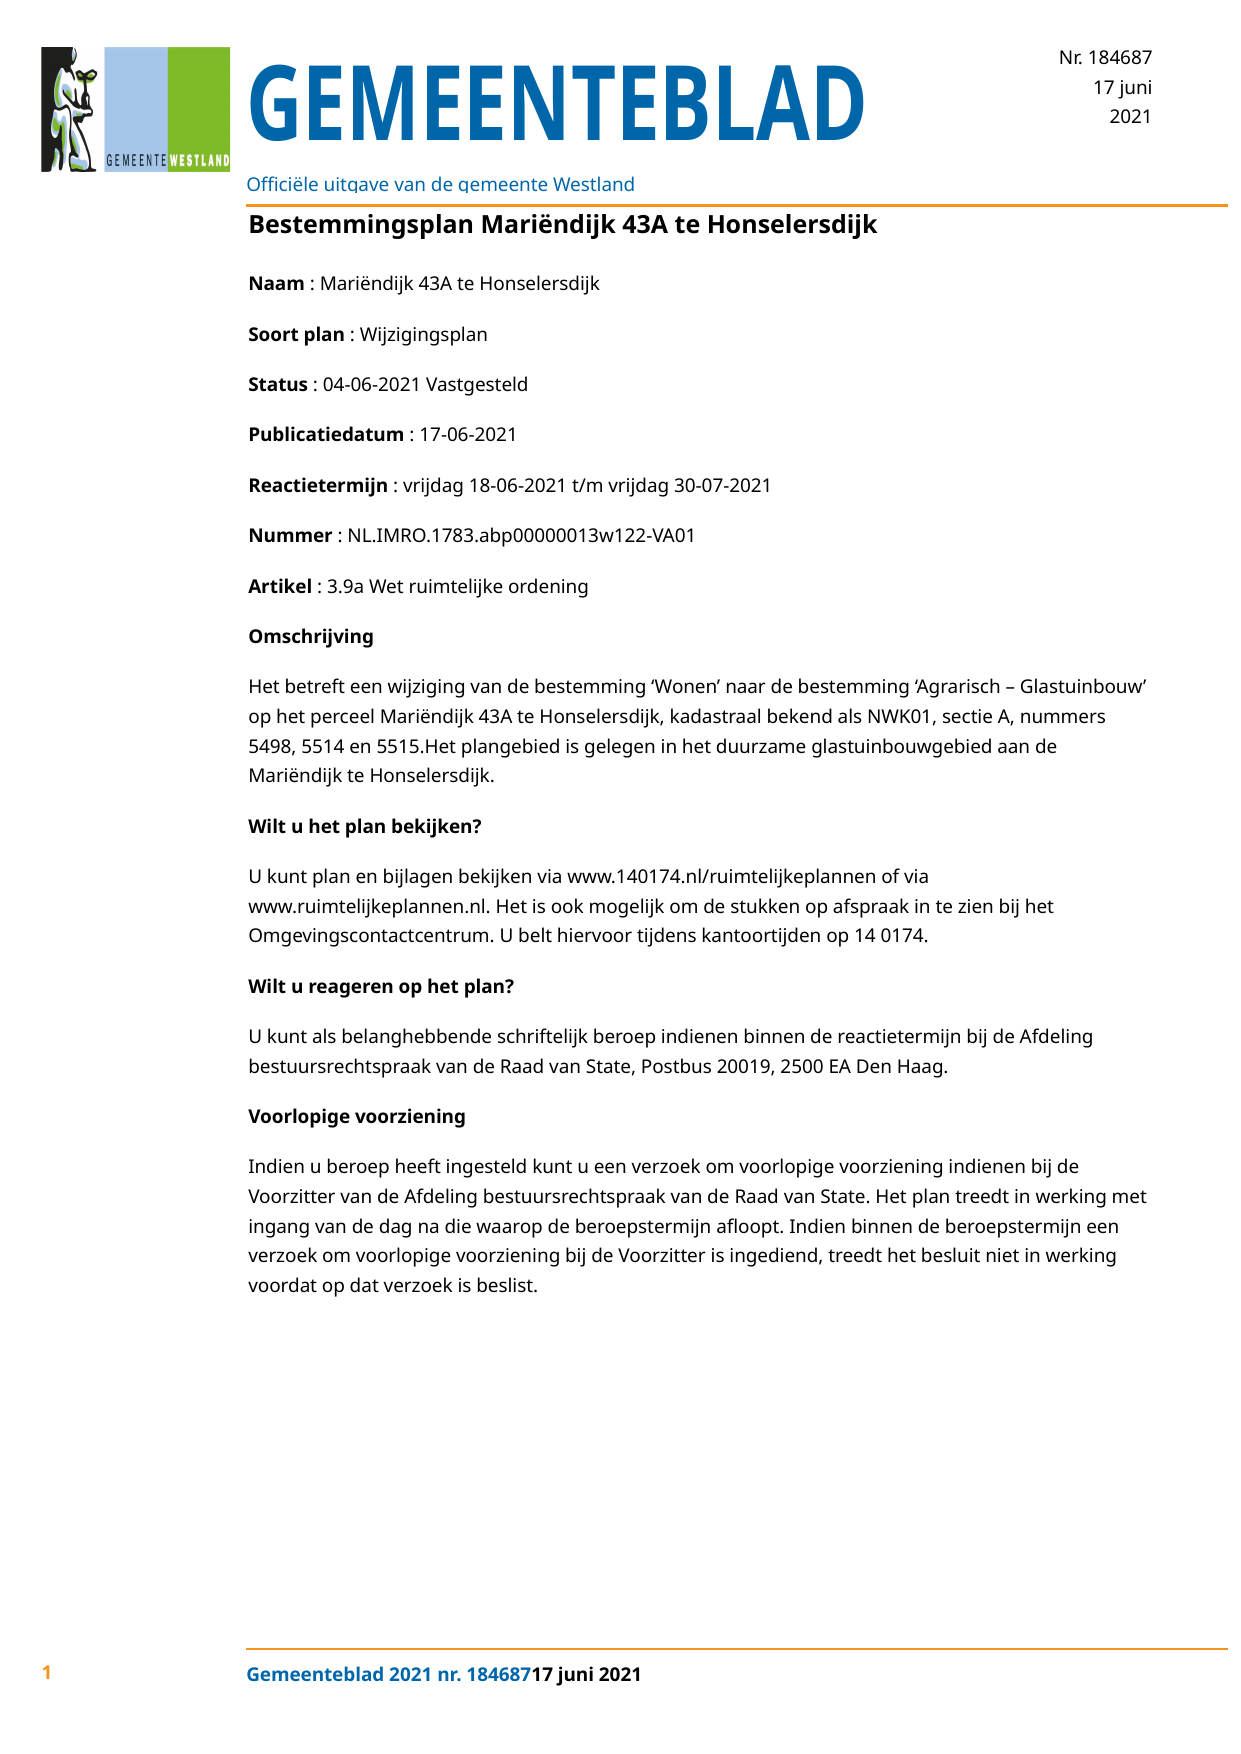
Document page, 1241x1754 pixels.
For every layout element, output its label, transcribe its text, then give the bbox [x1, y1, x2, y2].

text Publicatiedatum : 17-06-2021 [248, 422, 1152, 447]
text Voorlopige voorziening [248, 1103, 1152, 1129]
text Nummer : NL.IMRO.1783.abp00000013w122-VA01 [248, 522, 1152, 548]
text Wilt u het plan bekijken? [248, 813, 1152, 838]
text Bestemmingsplan Mariëndijk 43A te Honselersdijk [248, 207, 1152, 241]
text U kunt plan en bijlagen bekijken via www.140174.nl/ruimtelijkeplannen of via www.ruimtelijkeplannen.nl. Het is ook mogelijk om de stukken op afspraak in te zien bij het Omgevingscontactcentrum. U belt hiervoor tijdens kantoortijden op 14 0174. [248, 863, 1152, 948]
text U kunt als belanghebbende schriftelijk beroep indienen binnen de reactietermijn bij de Afdeling bestuursrechtspraak van de Raad van State, Postbus 20019, 2500 EA Den Haag. [248, 1023, 1152, 1078]
text Omschrijving [248, 623, 1152, 649]
text Artikel : 3.9a Wet ruimtelijke ordening [248, 573, 1152, 598]
text Soort plan : Wijzigingsplan [248, 321, 1152, 346]
text Status : 04-06-2021 Vastgesteld [248, 371, 1152, 397]
picture [41, 47, 231, 172]
text Wilt u reageren op het plan? [248, 973, 1152, 998]
text Naam : Mariëndijk 43A te Honselersdijk [248, 270, 1152, 296]
text Het betreft een wijziging van de bestemming ‘Wonen’ naar de bestemming ‘Agrarisch – Glastuinbouw’ op het perceel Mariëndijk 43A te Honselersdijk, kadastraal bekend als NWK01, sectie A, nummers 5498, 5514 en 5515.Het plangebied is gelegen in het duurzame glastuinbouwgebied aan de Mariëndijk te Honselersdijk. [248, 674, 1152, 788]
text Reactietermijn : vrijdag 18-06-2021 t/m vrijdag 30-07-2021 [248, 472, 1152, 498]
text Indien u beroep heeft ingesteld kunt u een verzoek om voorlopige voorziening indienen bij de Voorzitter van de Afdeling bestuursrechtspraak van de Raad van State. Het plan treedt in werking met ingang van de dag na die waarop de beroepstermijn afloopt. Indien binnen de beroepstermijn een verzoek om voorlopige voorziening bij de Voorzitter is ingediend, treedt het besluit niet in werking voordat op dat verzoek is beslist. [248, 1154, 1152, 1298]
